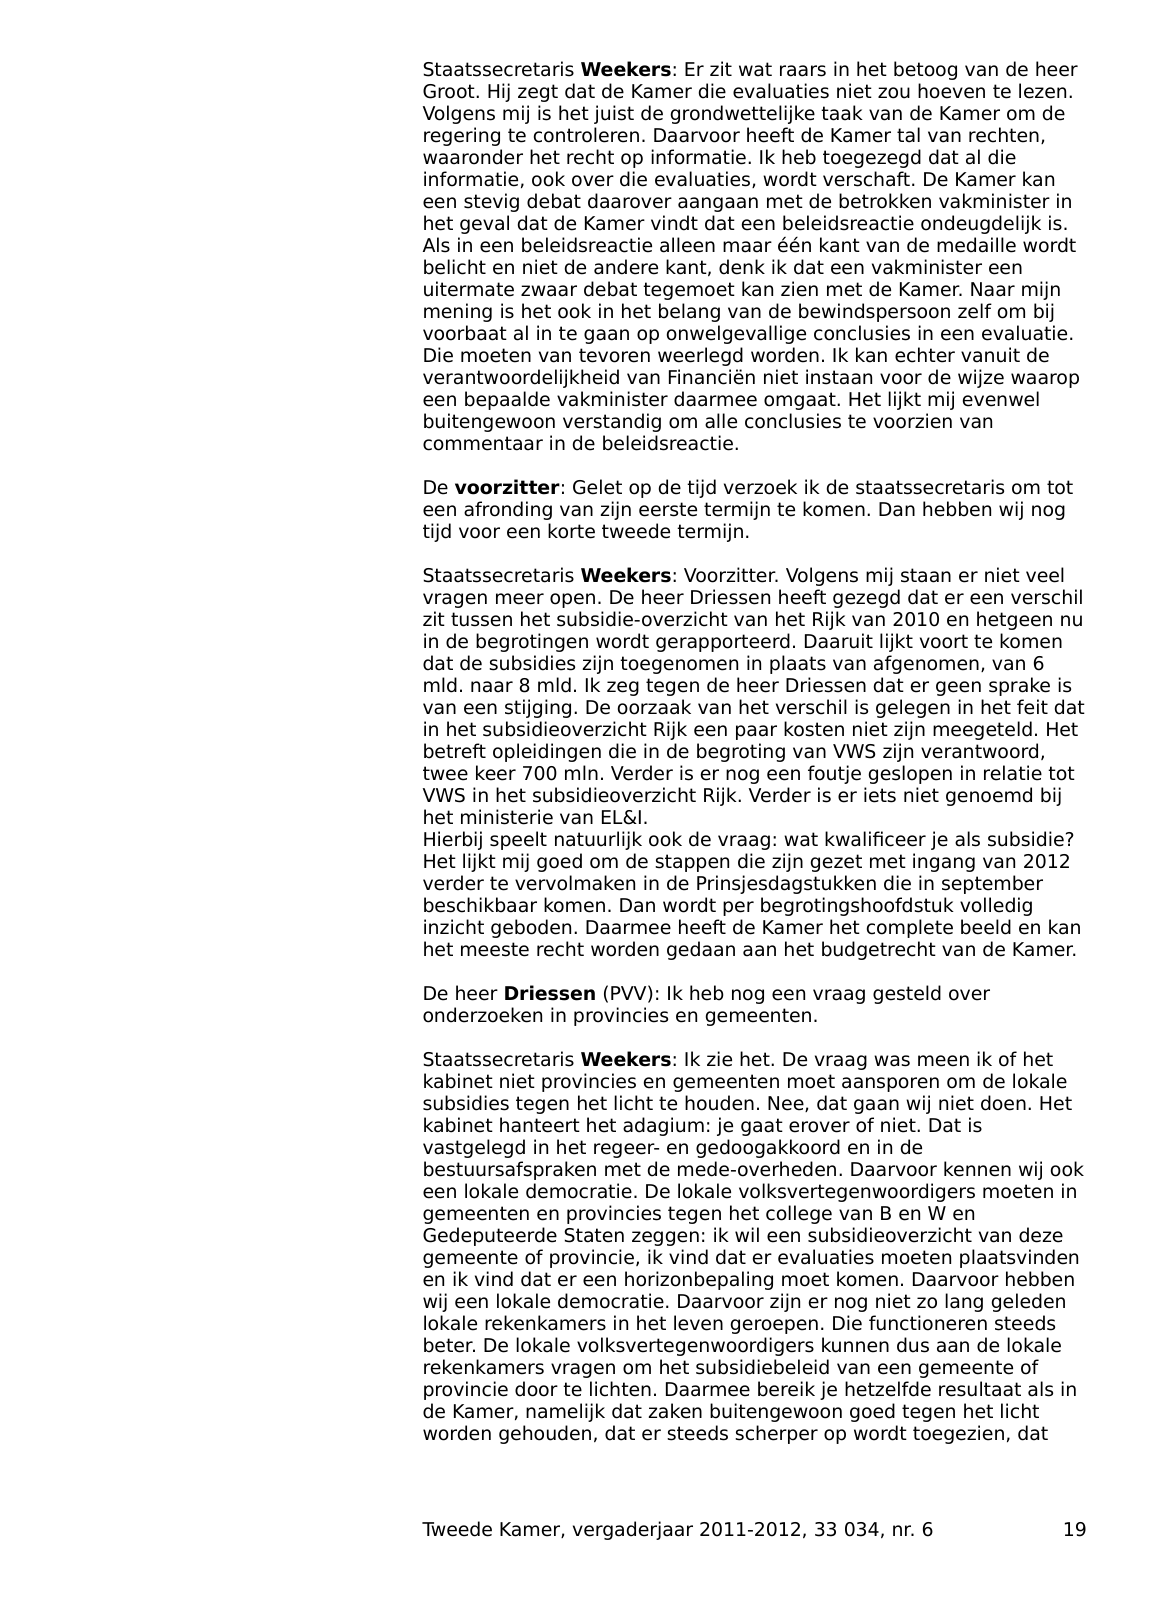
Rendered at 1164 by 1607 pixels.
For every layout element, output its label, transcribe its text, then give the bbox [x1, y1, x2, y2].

text Staatssecretaris Weekers: Er zit wat raars in het betoog van de heer Groot. Hij zegt dat de Kamer die evaluaties niet zou hoeven te lezen. Volgens mij is het juist de grondwettelijke taak van de Kamer om de regering te controleren. Daarvoor heeft de Kamer tal van rechten, waaronder het recht op informatie. Ik heb toegezegd dat al die informatie, ook over die evaluaties, wordt verschaft. De Kamer kan een stevig debat daarover aangaan met de betrokken vakminister in het geval dat de Kamer vindt dat een beleidsreactie ondeugdelijk is. Als in een beleidsreactie alleen maar één kant van de medaille wordt belicht en niet de andere kant, denk ik dat een vakminister een uitermate zwaar debat tegemoet kan zien met de Kamer. Naar mijn mening is het ook in het belang van de bewindspersoon zelf om bij voorbaat al in te gaan op onwelgevallige conclusies in een evaluatie. Die moeten van tevoren weerlegd worden. Ik kan echter vanuit de verantwoordelijkheid van Financiën niet instaan voor de wijze waarop een bepaalde vakminister daarmee omgaat. Het lijkt mij evenwel buitengewoon verstandig om alle conclusies te voorzien van commentaar in de beleidsreactie. [422, 59, 1087, 455]
text Hierbij speelt natuurlijk ook de vraag: wat kwalificeer je als subsidie? Het lijkt mij goed om de stappen die zijn gezet met ingang van 2012 verder te vervolmaken in de Prinsjesdagstukken die in september beschikbaar komen. Dan wordt per begrotingshoofdstuk volledig inzicht geboden. Daarmee heeft de Kamer het complete beeld en kan het meeste recht worden gedaan aan het budgetrecht van de Kamer. [422, 829, 1087, 961]
text De heer Driessen (PVV): Ik heb nog een vraag gesteld over onderzoeken in provincies en gemeenten. [422, 983, 1087, 1027]
text Staatssecretaris Weekers: Voorzitter. Volgens mij staan er niet veel vragen meer open. De heer Driessen heeft gezegd dat er een verschil zit tussen het subsidie-overzicht van het Rijk van 2010 en hetgeen nu in de begrotingen wordt gerapporteerd. Daaruit lijkt voort te komen dat de subsidies zijn toegenomen in plaats van afgenomen, van 6 mld. naar 8 mld. Ik zeg tegen de heer Driessen dat er geen sprake is van een stijging. De oorzaak van het verschil is gelegen in het feit dat in het subsidieoverzicht Rijk een paar kosten niet zijn meegeteld. Het betreft opleidingen die in de begroting van VWS zijn verantwoord, twee keer 700 mln. Verder is er nog een foutje geslopen in relatie tot VWS in het subsidieoverzicht Rijk. Verder is er iets niet genoemd bij het ministerie van EL&I. [422, 565, 1087, 829]
text Staatssecretaris Weekers: Ik zie het. De vraag was meen ik of het kabinet niet provincies en gemeenten moet aansporen om de lokale subsidies tegen het licht te houden. Nee, dat gaan wij niet doen. Het kabinet hanteert het adagium: je gaat erover of niet. Dat is vastgelegd in het regeer- en gedoogakkoord en in de bestuursafspraken met de mede-overheden. Daarvoor kennen wij ook een lokale democratie. De lokale volksvertegenwoordigers moeten in gemeenten en provincies tegen het college van B en W en Gedeputeerde Staten zeggen: ik wil een subsidieoverzicht van deze gemeente of provincie, ik vind dat er evaluaties moeten plaatsvinden en ik vind dat er een horizonbepaling moet komen. Daarvoor hebben wij een lokale democratie. Daarvoor zijn er nog niet zo lang geleden lokale rekenkamers in het leven geroepen. Die functioneren steeds beter. De lokale volksvertegenwoordigers kunnen dus aan de lokale rekenkamers vragen om het subsidiebeleid van een gemeente of provincie door te lichten. Daarmee bereik je hetzelfde resultaat als in de Kamer, namelijk dat zaken buitengewoon goed tegen het licht worden gehouden, dat er steeds scherper op wordt toegezien, dat [422, 1049, 1087, 1444]
text De voorzitter: Gelet op de tijd verzoek ik de staatssecretaris om tot een afronding van zijn eerste termijn te komen. Dan hebben wij nog tijd voor een korte tweede termijn. [422, 477, 1087, 543]
